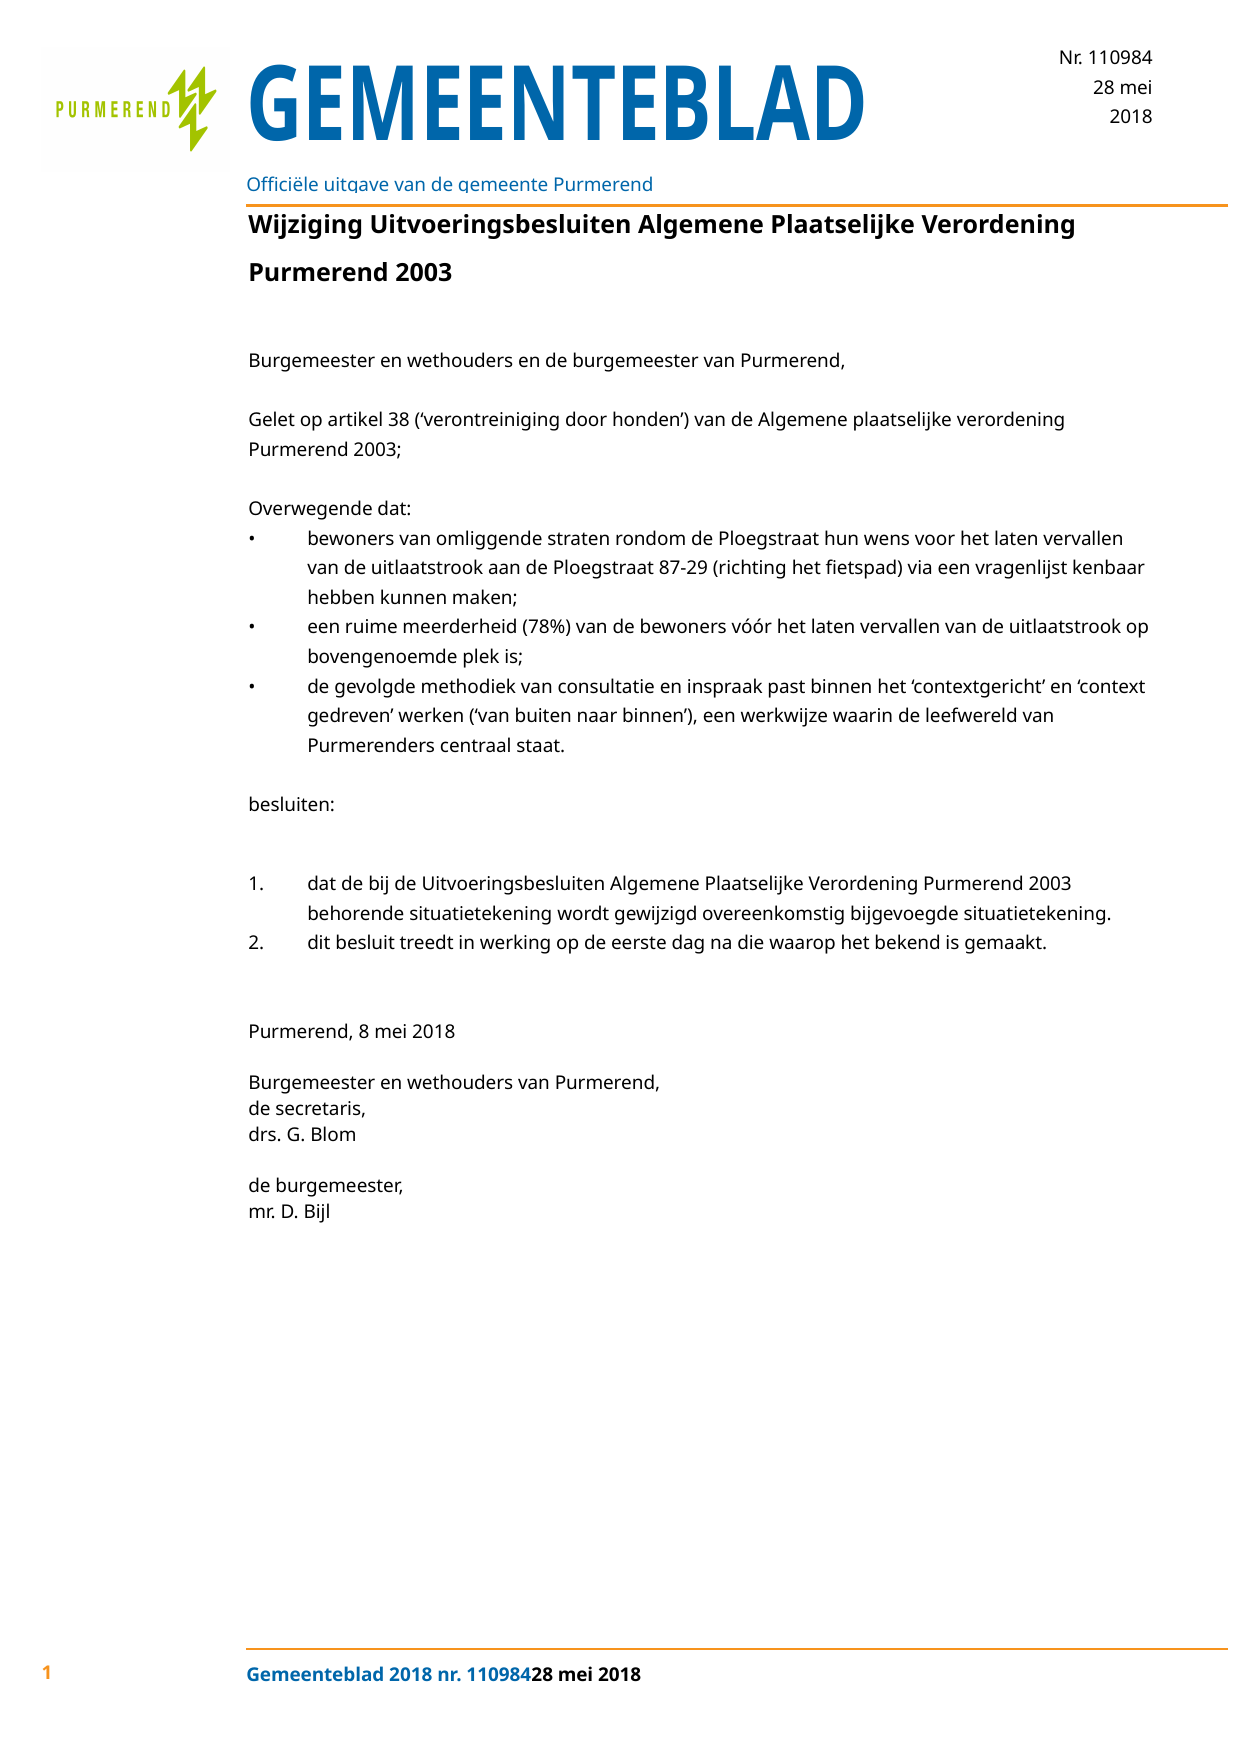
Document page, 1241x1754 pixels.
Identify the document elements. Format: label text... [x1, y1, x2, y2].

list dat de bij de Uitvoeringsbesluiten Algemene Plaatselijke Verordening Purmerend 2003 behorende situatietekening wordt gewijzigd overeenkomstig bijgevoegde situatietekening. [248, 870, 1152, 925]
list bewoners van omliggende straten rondom de Ploegstraat hun wens voor het laten vervallen van de uitlaatstrook aan de Ploegstraat 87-29 (richting het fietspad) via een vragenlijst kenbaar hebben kunnen maken; [248, 525, 1152, 610]
text Wijziging Uitvoeringsbesluiten Algemene Plaatselijke Verordening Purmerend 2003 [248, 207, 1152, 288]
text de secretaris, [248, 1095, 1152, 1121]
list een ruime meerderheid (78%) van de bewoners vóór het laten vervallen van de uitlaatstrook op bovengenoemde plek is; [248, 614, 1152, 669]
picture [41, 47, 231, 172]
text Purmerend, 8 mei 2018 [248, 1018, 1152, 1044]
text Burgemeester en wethouders van Purmerend, [248, 1069, 1152, 1095]
list dit besluit treedt in werking op de eerste dag na die waarop het bekend is gemaakt. [248, 929, 1152, 955]
text drs. G. Blom [248, 1121, 1152, 1147]
list de gevolgde methodiek van consultatie en inspraak past binnen het ‘contextgericht’ en ‘context gedreven’ werken (‘van buiten naar binnen’), een werkwijze waarin de leefwereld van Purmerenders centraal staat. [248, 673, 1152, 758]
text de burgemeester, [248, 1172, 1152, 1198]
text mr. D. Bijl [248, 1198, 1152, 1224]
text Burgemeester en wethouders en de burgemeester van Purmerend, [248, 347, 1152, 373]
text Gelet op artikel 38 (‘verontreiniging door honden’) van de Algemene plaatselijke verordening Purmerend 2003; [248, 407, 1152, 462]
text Overwegende dat: [248, 495, 1152, 521]
text besluiten: [248, 791, 1152, 817]
